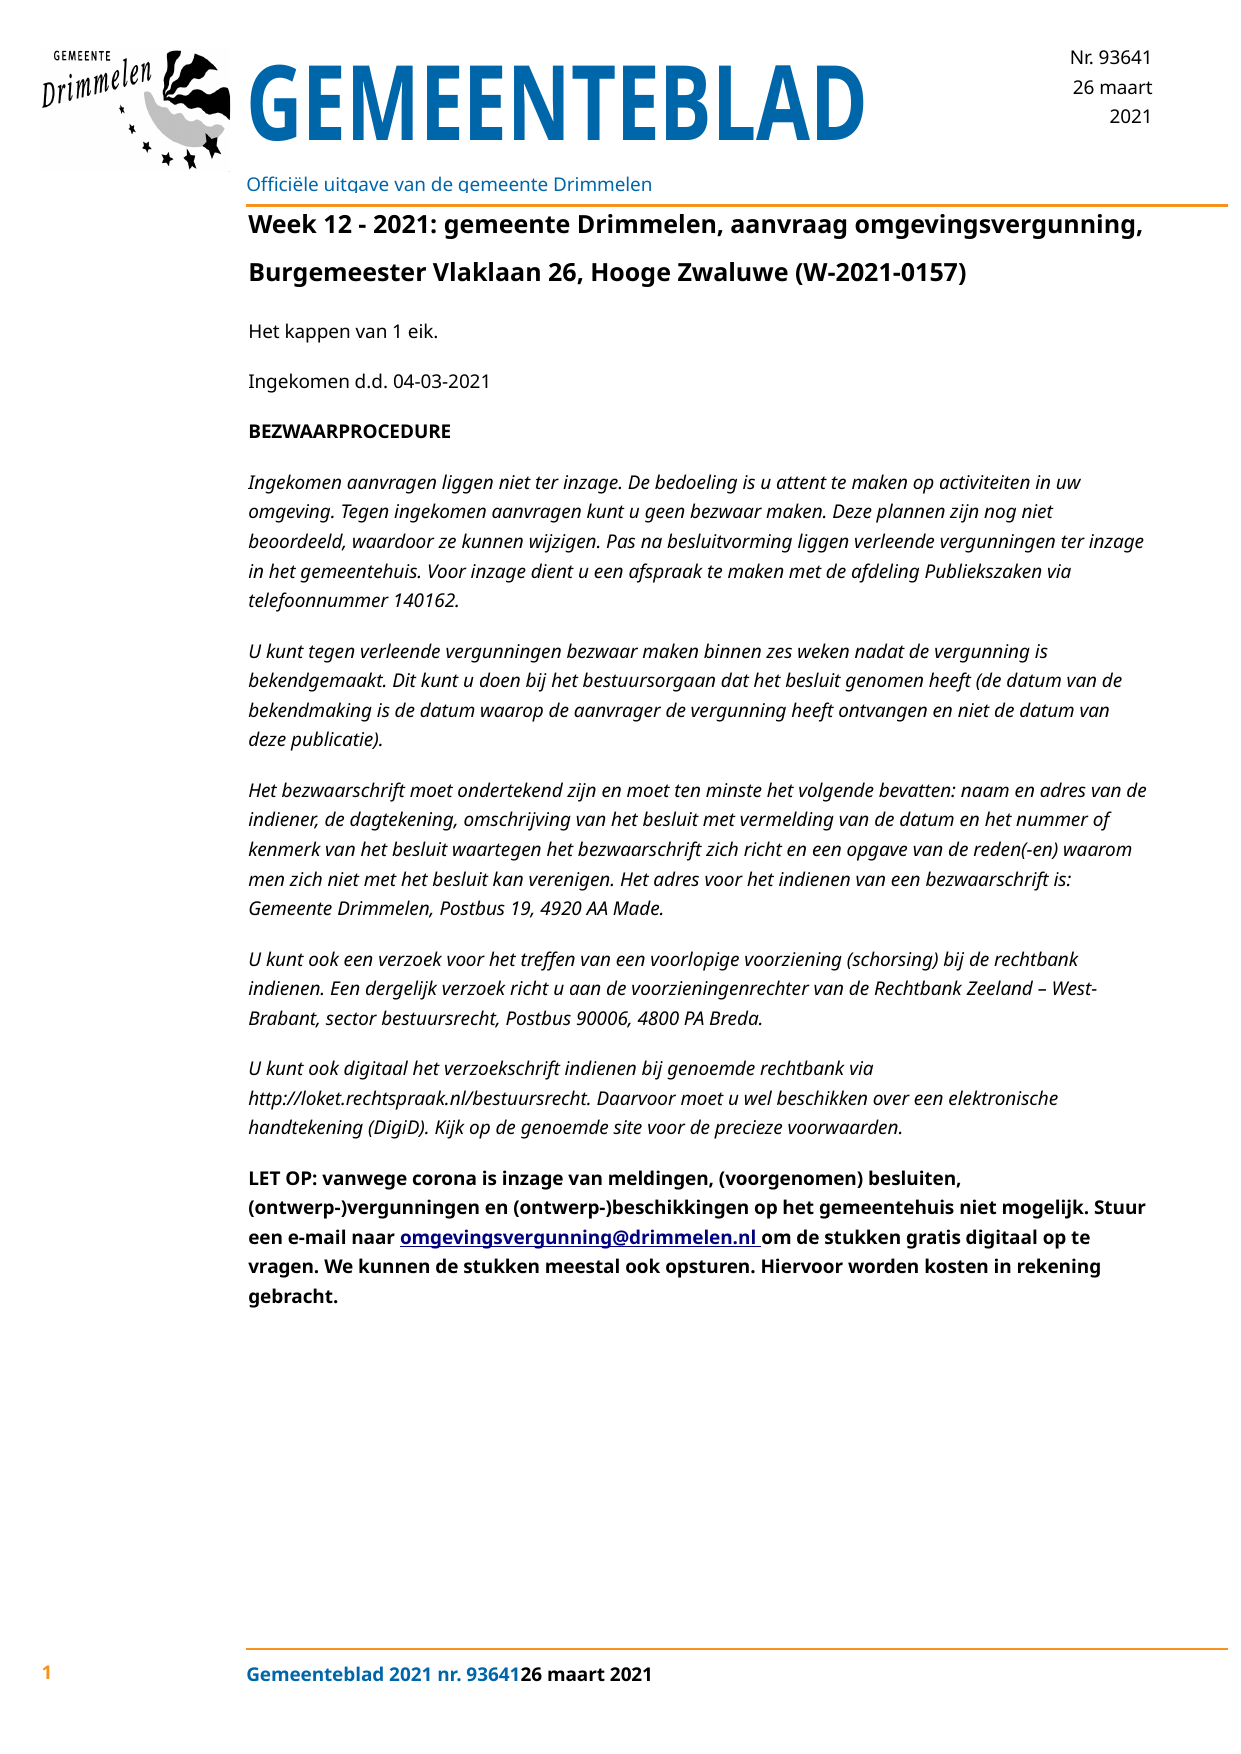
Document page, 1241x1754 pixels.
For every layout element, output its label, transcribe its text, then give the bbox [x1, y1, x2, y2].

text BEZWAARPROCEDURE [248, 419, 1152, 444]
picture [41, 47, 231, 172]
text Week 12 - 2021: gemeente Drimmelen, aanvraag omgevingsvergunning, Burgemeester Vlaklaan 26, Hooge Zwaluwe (W-2021-0157) [248, 207, 1152, 288]
text LET OP: vanwege corona is inzage van meldingen, (voorgenomen) besluiten, (ontwerp-)vergunningen en (ontwerp-)beschikkingen op het gemeentehuis niet mogelijk. Stuur een e-mail naar omgevingsvergunning@drimmelen.nl om de stukken gratis digitaal op te vragen. We kunnen de stukken meestal ook opsturen. Hiervoor worden kosten in rekening gebracht. [248, 1165, 1152, 1309]
text U kunt ook een verzoek voor het treffen van een voorlopige voorziening (schorsing) bij de rechtbank indienen. Een dergelijk verzoek richt u aan de voorzieningenrechter van de Rechtbank Zeeland – West-Brabant, sector bestuursrecht, Postbus 90006, 4800 PA Breda. [248, 946, 1152, 1031]
text U kunt tegen verleende vergunningen bezwaar maken binnen zes weken nadat de vergunning is bekendgemaakt. Dit kunt u doen bij het bestuursorgaan dat het besluit genomen heeft (de datum van de bekendmaking is de datum waarop de aanvrager de vergunning heeft ontvangen en niet de datum van deze publicatie). [248, 638, 1152, 752]
text Ingekomen d.d. 04-03-2021 [248, 368, 1152, 394]
text Het bezwaarschrift moet ondertekend zijn en moet ten minste het volgende bevatten: naam en adres van de indiener, de dagtekening, omschrijving van het besluit met vermelding van de datum en het nummer of kenmerk van het besluit waartegen het bezwaarschrift zich richt en een opgave van de reden(-en) waarom men zich niet met het besluit kan verenigen. Het adres voor het indienen van een bezwaarschrift is: Gemeente Drimmelen, Postbus 19, 4920 AA Made. [248, 777, 1152, 921]
text Het kappen van 1 eik. [248, 318, 1152, 344]
text U kunt ook digitaal het verzoekschrift indienen bij genoemde rechtbank via http://loket.rechtspraak.nl/bestuursrecht. Daarvoor moet u wel beschikken over een elektronische handtekening (DigiD). Kijk op de genoemde site voor de precieze voorwaarden. [248, 1055, 1152, 1140]
text Ingekomen aanvragen liggen niet ter inzage. De bedoeling is u attent te maken op activiteiten in uw omgeving. Tegen ingekomen aanvragen kunt u geen bezwaar maken. Deze plannen zijn nog niet beoordeeld, waardoor ze kunnen wijzigen. Pas na besluitvorming liggen verleende vergunningen ter inzage in het gemeentehuis. Voor inzage dient u een afspraak te maken met de afdeling Publiekszaken via telefoonnummer 140162. [248, 469, 1152, 613]
